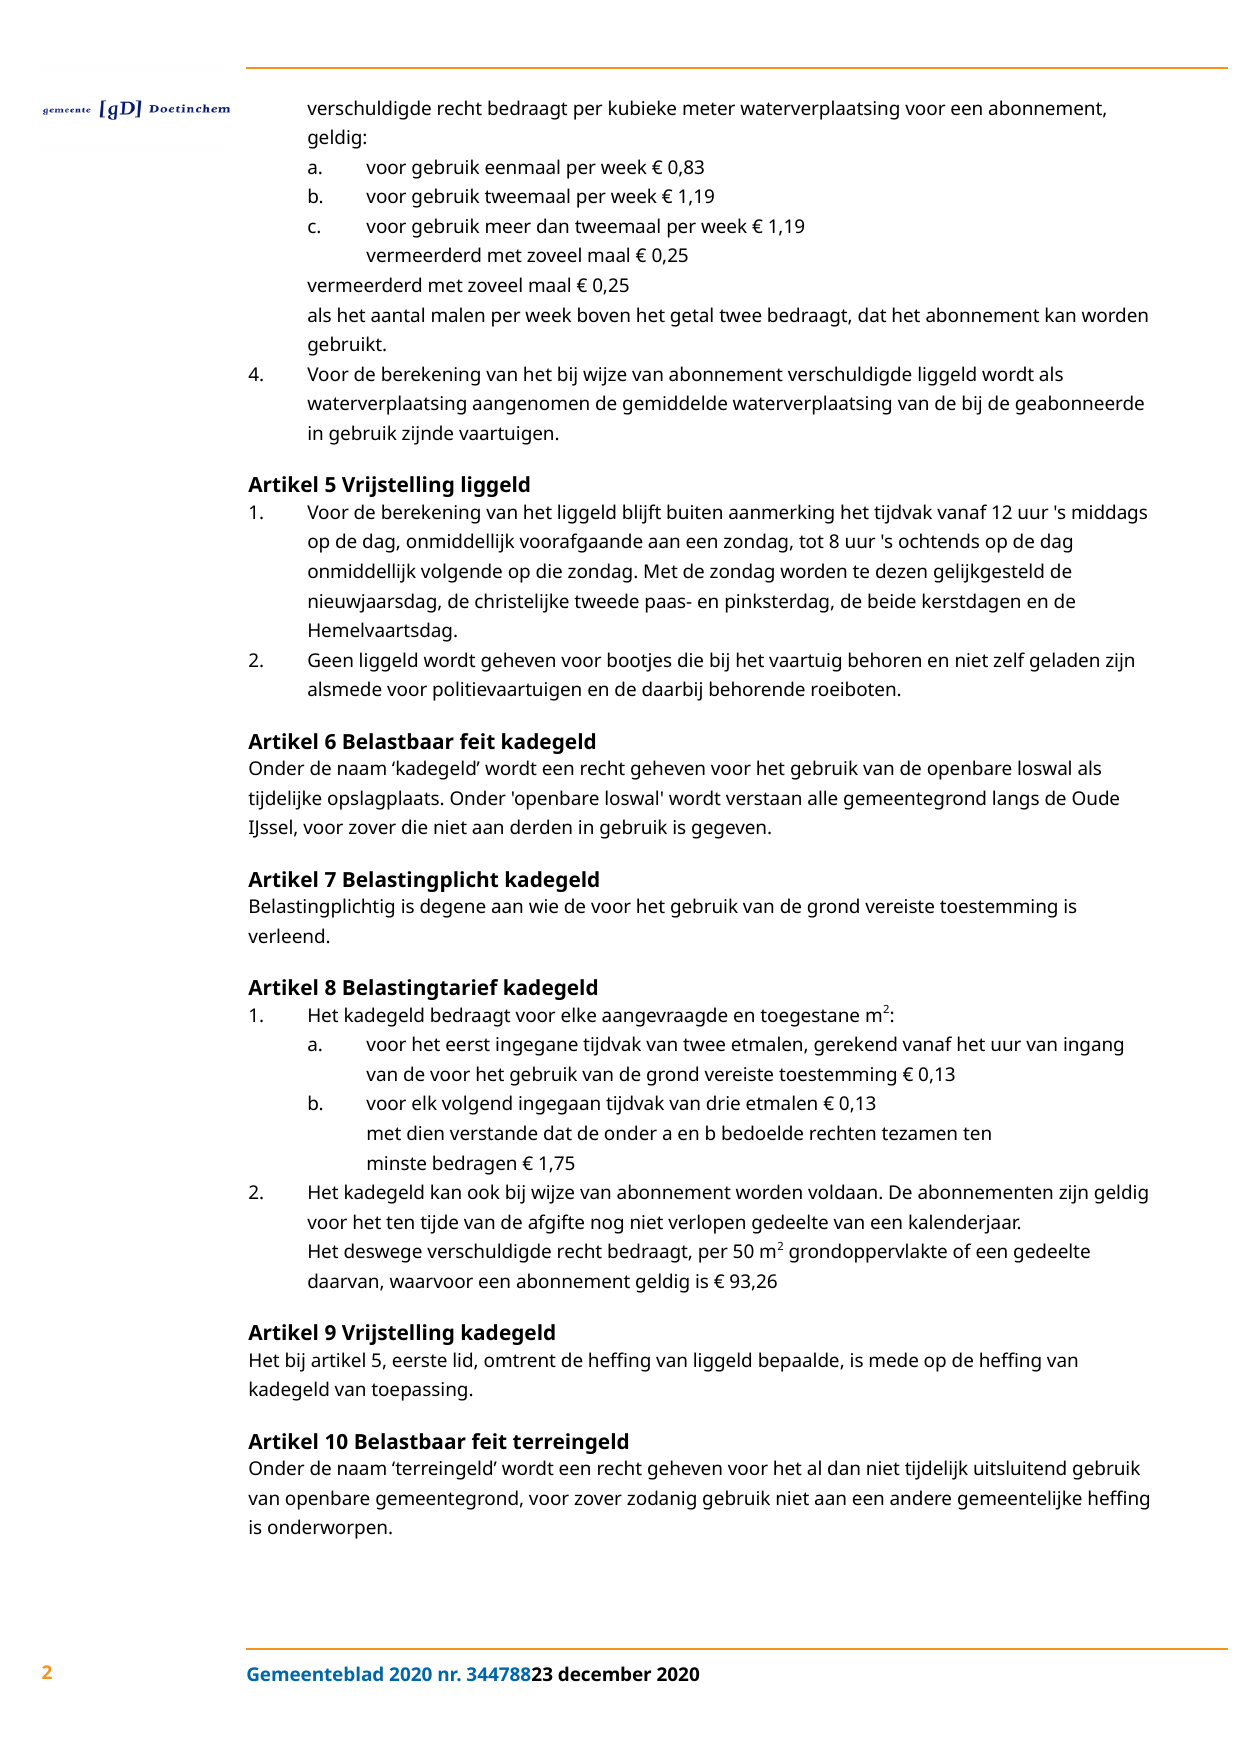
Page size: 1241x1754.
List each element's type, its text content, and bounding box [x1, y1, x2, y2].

list vermeerderd met zoveel maal € 0,25 [307, 243, 1152, 268]
list met dien verstande dat de onder a en b bedoelde rechten tezamen ten [307, 1120, 1152, 1146]
list voor gebruik meer dan tweemaal per week € 1,19 [307, 213, 1152, 239]
list Het kadegeld bedraagt voor elke aangevraagde en toegestane m2: [248, 1002, 1152, 1028]
list vermeerderd met zoveel maal € 0,25 [248, 272, 1152, 298]
list minste bedragen € 1,75 [307, 1150, 1152, 1176]
text Artikel 9 Vrijstelling kadegeld [248, 1318, 1152, 1347]
text Onder de naam ‘kadegeld’ wordt een recht geheven voor het gebruik van de openbare loswal als tijdelijke opslagplaats. Onder 'openbare loswal' wordt verstaan alle gemeentegrond langs de Oude IJssel, voor zover die niet aan derden in gebruik is gegeven. [248, 755, 1152, 840]
list voor het eerst ingegane tijdvak van twee etmalen, gerekend vanaf het uur van ingang van de voor het gebruik van de grond vereiste toestemming € 0,13 [307, 1031, 1152, 1087]
list voor gebruik eenmaal per week € 0,83 [307, 154, 1152, 180]
text Artikel 6 Belastbaar feit kadegeld [248, 727, 1152, 755]
list voor elk volgend ingegaan tijdvak van drie etmalen € 0,13 [307, 1091, 1152, 1116]
text Het bij artikel 5, eerste lid, omtrent de heffing van liggeld bepaalde, is mede op de heffing van kadegeld van toepassing. [248, 1347, 1152, 1402]
list Het deswege verschuldigde recht bedraagt, per 50 m2 grondoppervlakte of een gedeelte daarvan, waarvoor een abonnement geldig is € 93,26 [248, 1238, 1152, 1294]
text Artikel 5 Vrijstelling liggeld [248, 471, 1152, 499]
list als het aantal malen per week boven het getal twee bedraagt, dat het abonnement kan worden gebruikt. [248, 302, 1152, 357]
picture [41, 47, 231, 172]
list voor gebruik tweemaal per week € 1,19 [307, 183, 1152, 209]
text Artikel 8 Belastingtarief kadegeld [248, 973, 1152, 1002]
list Het kadegeld kan ook bij wijze van abonnement worden voldaan. De abonnementen zijn geldig voor het ten tijde van de afgifte nog niet verlopen gedeelte van een kalenderjaar. [248, 1179, 1152, 1235]
list Geen liggeld wordt geheven voor bootjes die bij het vaartuig behoren en niet zelf geladen zijn alsmede voor politievaartuigen en de daarbij behorende roeiboten. [248, 647, 1152, 702]
text Artikel 7 Belastingplicht kadegeld [248, 865, 1152, 893]
list Voor de berekening van het bij wijze van abonnement verschuldigde liggeld wordt als waterverplaatsing aangenomen de gemiddelde waterverplaatsing van de bij de geabonneerde in gebruik zijnde vaartuigen. [248, 361, 1152, 446]
text Artikel 10 Belastbaar feit terreingeld [248, 1427, 1152, 1455]
text Belastingplichtig is degene aan wie de voor het gebruik van de grond vereiste toestemming is verleend. [248, 893, 1152, 949]
text Onder de naam ‘terreingeld’ wordt een recht geheven voor het al dan niet tijdelijk uitsluitend gebruik van openbare gemeentegrond, voor zover zodanig gebruik niet aan een andere gemeentelijke heffing is onderworpen. [248, 1455, 1152, 1540]
list Voor de berekening van het liggeld blijft buiten aanmerking het tijdvak vanaf 12 uur 's middags op de dag, onmiddellijk voorafgaande aan een zondag, tot 8 uur 's ochtends op de dag onmiddellijk volgende op die zondag. Met de zondag worden te dezen gelijkgesteld de nieuwjaarsdag, de christelijke tweede paas- en pinksterdag, de beide kerstdagen en de Hemelvaartsdag. [248, 499, 1152, 643]
list verschuldigde recht bedraagt per kubieke meter waterverplaatsing voor een abonnement, geldig: [248, 95, 1152, 150]
